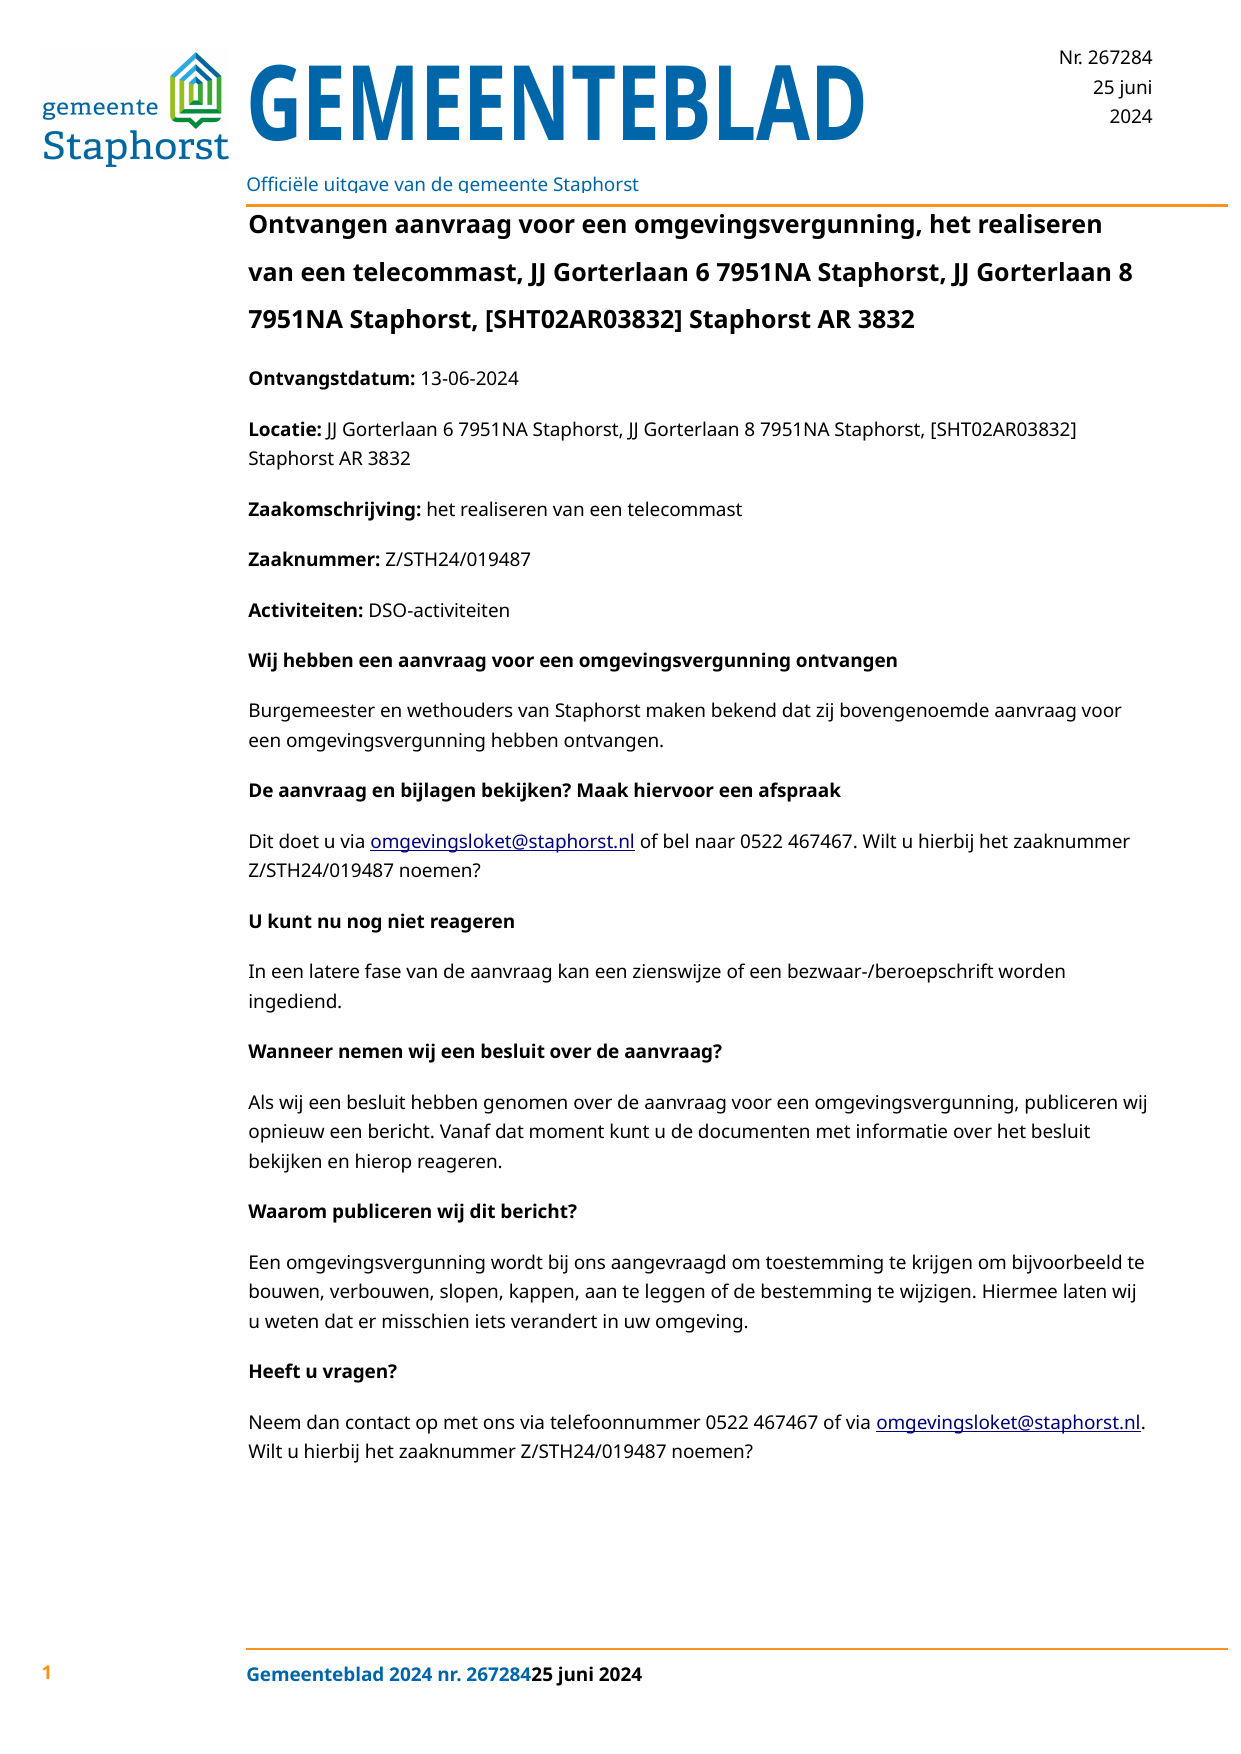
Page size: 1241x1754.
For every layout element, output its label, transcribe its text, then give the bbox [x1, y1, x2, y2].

text Wanneer nemen wij een besluit over de aanvraag? [248, 1038, 1152, 1064]
text Zaaknummer: Z/STH24/019487 [248, 546, 1152, 572]
text Waarom publiceren wij dit bericht? [248, 1198, 1152, 1224]
text U kunt nu nog niet reageren [248, 908, 1152, 934]
text In een latere fase van de aanvraag kan een zienswijze of een bezwaar-/beroepschrift worden ingediend. [248, 958, 1152, 1014]
text Zaakomschrijving: het realiseren van een telecommast [248, 496, 1152, 522]
text Neem dan contact op met ons via telefoonnummer 0522 467467 of via omgevingsloket@staphorst.nl. Wilt u hierbij het zaaknummer Z/STH24/019487 noemen? [248, 1409, 1152, 1464]
text Dit doet u via omgevingsloket@staphorst.nl of bel naar 0522 467467. Wilt u hierbij het zaaknummer Z/STH24/019487 noemen? [248, 828, 1152, 883]
text Locatie: JJ Gorterlaan 6 7951NA Staphorst, JJ Gorterlaan 8 7951NA Staphorst, [SHT02AR03832] Staphorst AR 3832 [248, 416, 1152, 471]
text Ontvangen aanvraag voor een omgevingsvergunning, het realiseren van een telecommast, JJ Gorterlaan 6 7951NA Staphorst, JJ Gorterlaan 8 7951NA Staphorst, [SHT02AR03832] Staphorst AR 3832 [248, 207, 1152, 336]
text Heeft u vragen? [248, 1358, 1152, 1384]
text Wij hebben een aanvraag voor een omgevingsvergunning ontvangen [248, 647, 1152, 673]
text De aanvraag en bijlagen bekijken? Maak hiervoor een afspraak [248, 778, 1152, 803]
text Een omgevingsvergunning wordt bij ons aangevraagd om toestemming te krijgen om bijvoorbeeld te bouwen, verbouwen, slopen, kappen, aan te leggen of de bestemming te wijzigen. Hiermee laten wij u weten dat er misschien iets verandert in uw omgeving. [248, 1249, 1152, 1334]
text Activiteiten: DSO-activiteiten [248, 597, 1152, 622]
text Ontvangstdatum: 13-06-2024 [248, 366, 1152, 391]
picture [41, 47, 231, 172]
text Als wij een besluit hebben genomen over de aanvraag voor een omgevingsvergunning, publiceren wij opnieuw een bericht. Vanaf dat moment kunt u de documenten met informatie over het besluit bekijken en hierop reageren. [248, 1089, 1152, 1174]
text Burgemeester en wethouders van Staphorst maken bekend dat zij bovengenoemde aanvraag voor een omgevingsvergunning hebben ontvangen. [248, 698, 1152, 753]
